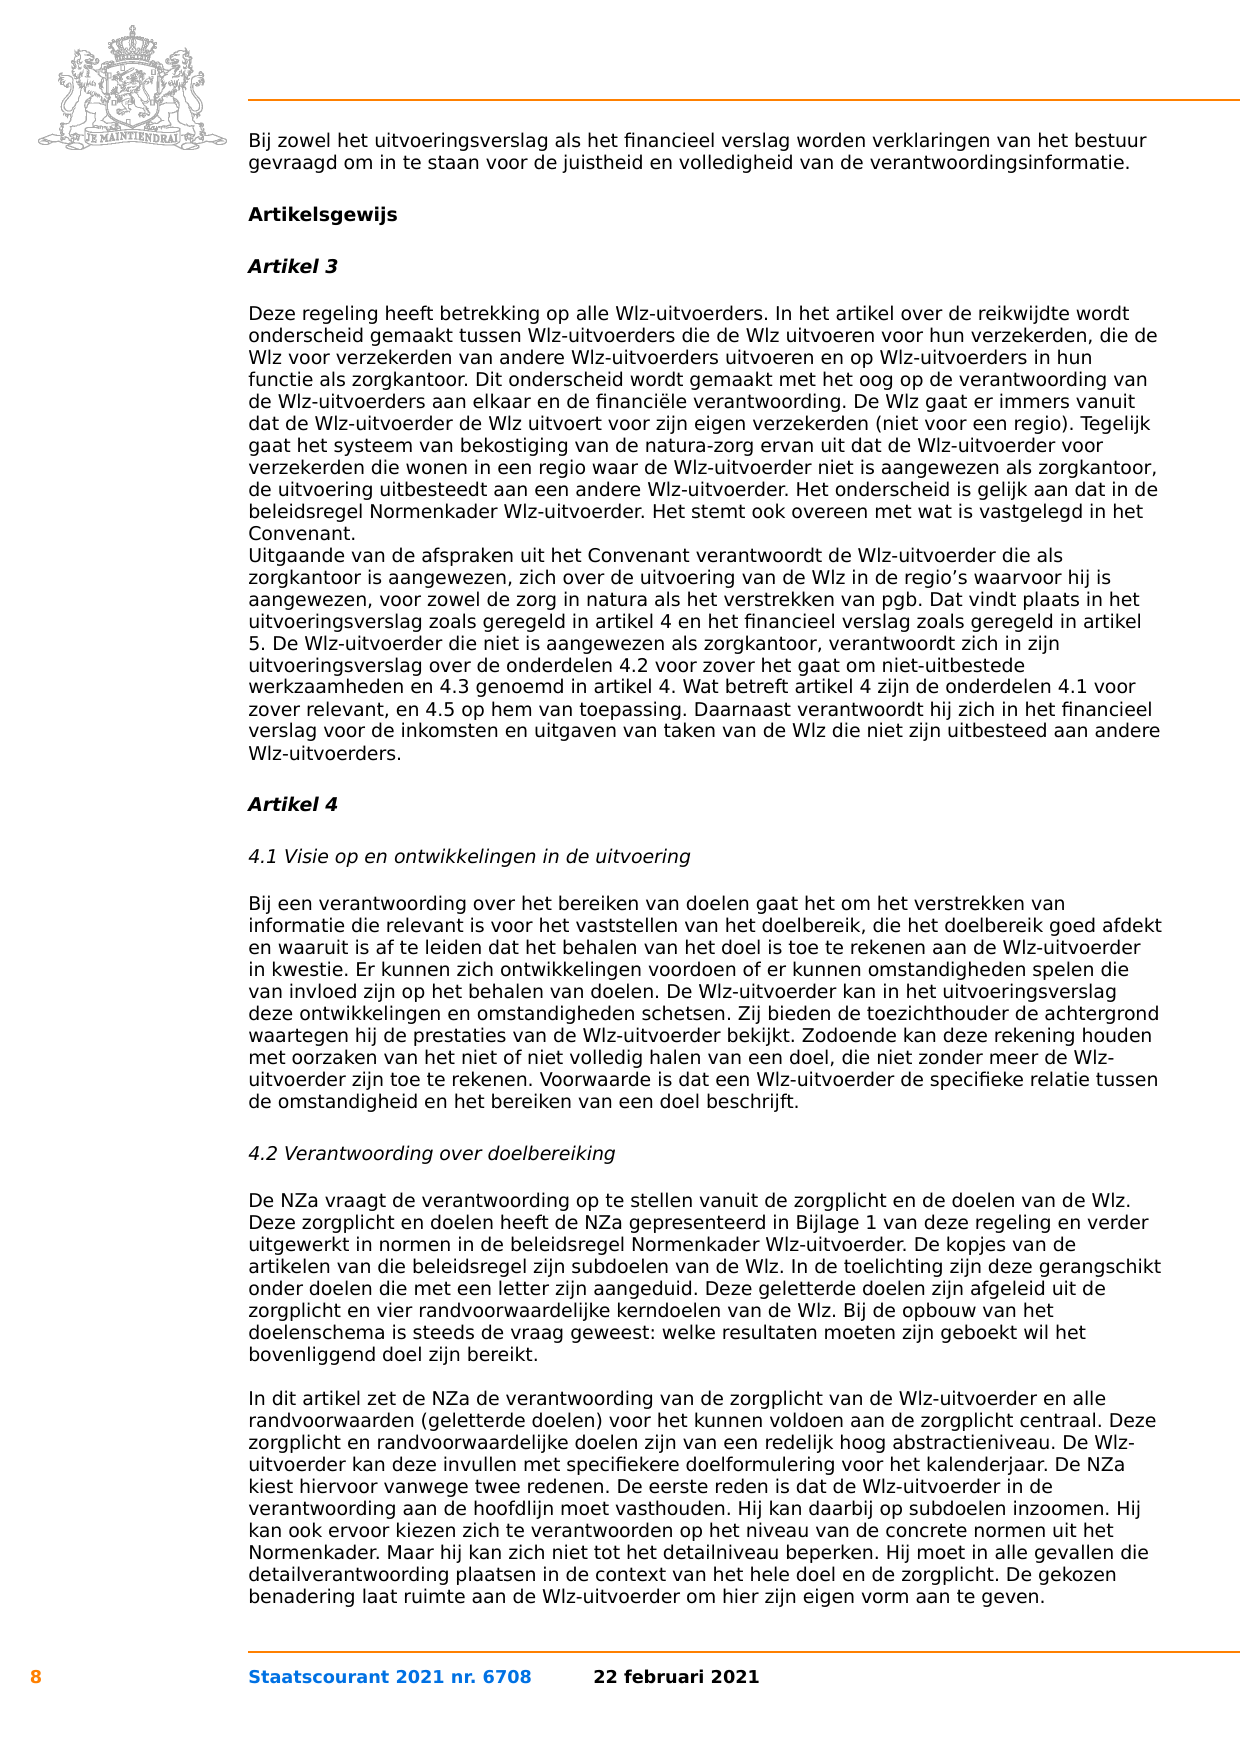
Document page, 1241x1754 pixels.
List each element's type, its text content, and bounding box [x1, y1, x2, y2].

subtitle 4.2 Verantwoording over doelbereiking [248, 1143, 1163, 1165]
subtitle Artikel 3 [248, 256, 1163, 278]
text Deze regeling heeft betrekking op alle Wlz-uitvoerders. In het artikel over de reikwijdte wordt onderscheid gemaakt tussen Wlz-uitvoerders die de Wlz uitvoeren voor hun verzekerden, die de Wlz voor verzekerden van andere Wlz-uitvoerders uitvoeren en op Wlz-uitvoerders in hun functie als zorgkantoor. Dit onderscheid wordt gemaakt met het oog op de verantwoording van de Wlz-uitvoerders aan elkaar en de financiële verantwoording. De Wlz gaat er immers vanuit dat de Wlz-uitvoerder de Wlz uitvoert voor zijn eigen verzekerden (niet voor een regio). Tegelijk gaat het systeem van bekostiging van de natura-zorg ervan uit dat de Wlz-uitvoerder voor verzekerden die wonen in een regio waar de Wlz-uitvoerder niet is aangewezen als zorgkantoor, de uitvoering uitbesteedt aan een andere Wlz-uitvoerder. Het onderscheid is gelijk aan dat in de beleidsregel Normenkader Wlz-uitvoerder. Het stemt ook overeen met wat is vastgelegd in het Convenant. [248, 303, 1163, 544]
subtitle 4.1 Visie op en ontwikkelingen in de uitvoering [248, 846, 1163, 868]
text In dit artikel zet de NZa de verantwoording van de zorgplicht van de Wlz-uitvoerder en alle randvoorwaarden (geletterde doelen) voor het kunnen voldoen aan de zorgplicht centraal. Deze zorgplicht en randvoorwaardelijke doelen zijn van een redelijk hoog abstractieniveau. De Wlz-uitvoerder kan deze invullen met specifiekere doelformulering voor het kalenderjaar. De NZa kiest hiervoor vanwege twee redenen. De eerste reden is dat de Wlz-uitvoerder in de verantwoording aan de hoofdlijn moet vasthouden. Hij kan daarbij op subdoelen inzoomen. Hij kan ook ervoor kiezen zich te verantwoorden op het niveau van de concrete normen uit het Normenkader. Maar hij kan zich niet tot het detailniveau beperken. Hij moet in alle gevallen die detailverantwoording plaatsen in de context van het hele doel en de zorgplicht. De gekozen benadering laat ruimte aan de Wlz-uitvoerder om hier zijn eigen vorm aan te geven. [248, 1388, 1163, 1608]
picture [38, 25, 227, 150]
text Uitgaande van de afspraken uit het Convenant verantwoordt de Wlz-uitvoerder die als zorgkantoor is aangewezen, zich over de uitvoering van de Wlz in de regio’s waarvoor hij is aangewezen, voor zowel de zorg in natura als het verstrekken van pgb. Dat vindt plaats in het uitvoeringsverslag zoals geregeld in artikel 4 en het financieel verslag zoals geregeld in artikel 5. De Wlz-uitvoerder die niet is aangewezen als zorgkantoor, verantwoordt zich in zijn uitvoeringsverslag over de onderdelen 4.2 voor zover het gaat om niet-uitbestede werkzaamheden en 4.3 genoemd in artikel 4. Wat betreft artikel 4 zijn de onderdelen 4.1 voor zover relevant, en 4.5 op hem van toepassing. Daarnaast verantwoordt hij zich in het financieel verslag voor de inkomsten en uitgaven van taken van de Wlz die niet zijn uitbesteed aan andere Wlz-uitvoerders. [248, 544, 1163, 764]
subtitle Artikel 4 [248, 794, 1163, 816]
text Bij een verantwoording over het bereiken van doelen gaat het om het verstrekken van informatie die relevant is voor het vaststellen van het doelbereik, die het doelbereik goed afdekt en waaruit is af te leiden dat het behalen van het doel is toe te rekenen aan de Wlz-uitvoerder in kwestie. Er kunnen zich ontwikkelingen voordoen of er kunnen omstandigheden spelen die van invloed zijn op het behalen van doelen. De Wlz-uitvoerder kan in het uitvoeringsverslag deze ontwikkelingen en omstandigheden schetsen. Zij bieden de toezichthouder de achtergrond waartegen hij de prestaties van de Wlz-uitvoerder bekijkt. Zodoende kan deze rekening houden met oorzaken van het niet of niet volledig halen van een doel, die niet zonder meer de Wlz-uitvoerder zijn toe te rekenen. Voorwaarde is dat een Wlz-uitvoerder de specifieke relatie tussen de omstandigheid en het bereiken van een doel beschrijft. [248, 893, 1163, 1113]
text De NZa vraagt de verantwoording op te stellen vanuit de zorgplicht en de doelen van de Wlz. Deze zorgplicht en doelen heeft de NZa gepresenteerd in Bijlage 1 van deze regeling en verder uitgewerkt in normen in de beleidsregel Normenkader Wlz-uitvoerder. De kopjes van de artikelen van die beleidsregel zijn subdoelen van de Wlz. In de toelichting zijn deze gerangschikt onder doelen die met een letter zijn aangeduid. Deze geletterde doelen zijn afgeleid uit de zorgplicht en vier randvoorwaardelijke kerndoelen van de Wlz. Bij de opbouw van het doelenschema is steeds de vraag geweest: welke resultaten moeten zijn geboekt wil het bovenliggend doel zijn bereikt. [248, 1190, 1163, 1366]
subtitle Artikelsgewijs [248, 204, 1163, 226]
text Bij zowel het uitvoeringsverslag als het financieel verslag worden verklaringen van het bestuur gevraagd om in te staan voor de juistheid en volledigheid van de verantwoordingsinformatie. [248, 130, 1163, 174]
